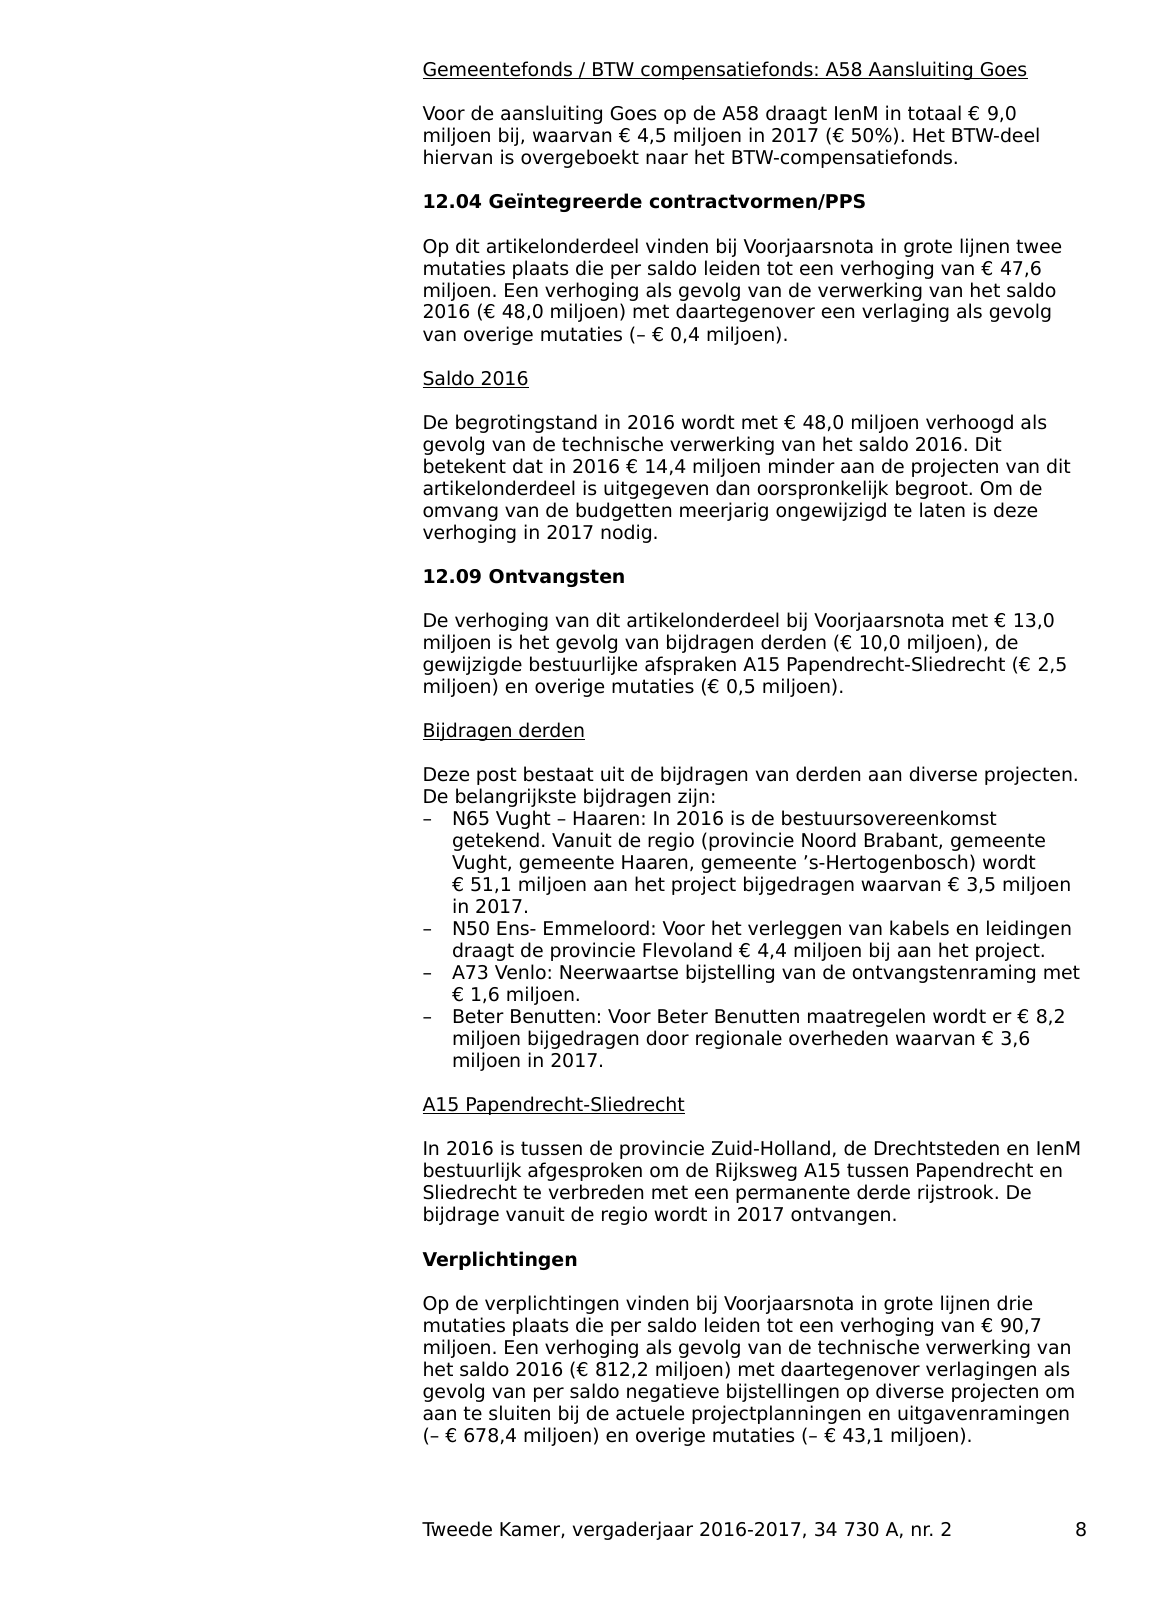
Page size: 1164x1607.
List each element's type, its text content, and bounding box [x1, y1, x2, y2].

text De begrotingstand in 2016 wordt met € 48,0 miljoen verhoogd als gevolg van de technische verwerking van het saldo 2016. Dit betekent dat in 2016 € 14,4 miljoen minder aan de projecten van dit artikelonderdeel is uitgegeven dan oorspronkelijk begroot. Om de omvang van de budgetten meerjarig ongewijzigd te laten is deze verhoging in 2017 nodig. [422, 412, 1087, 544]
subtitle A15 Papendrecht-Sliedrecht [422, 1094, 1087, 1116]
text Op de verplichtingen vinden bij Voorjaarsnota in grote lijnen drie mutaties plaats die per saldo leiden tot een verhoging van € 90,7 miljoen. Een verhoging als gevolg van de technische verwerking van het saldo 2016 (€ 812,2 miljoen) met daartegenover verlagingen als gevolg van per saldo negatieve bijstellingen op diverse projecten om aan te sluiten bij de actuele projectplanningen en uitgavenramingen (– € 678,4 miljoen) en overige mutaties (– € 43,1 miljoen). [422, 1293, 1087, 1446]
text In 2016 is tussen de provincie Zuid-Holland, de Drechtsteden en IenM bestuurlijk afgesproken om de Rijksweg A15 tussen Papendrecht en Sliedrecht te verbreden met een permanente derde rijstrook. De bijdrage vanuit de regio wordt in 2017 ontvangen. [422, 1138, 1087, 1226]
subtitle Bijdragen derden [422, 720, 1087, 742]
subtitle 12.04 Geïntegreerde contractvormen/PPS [422, 191, 1087, 213]
subtitle Saldo 2016 [422, 368, 1087, 389]
subtitle 12.09 Ontvangsten [422, 566, 1087, 588]
text Voor de aansluiting Goes op de A58 draagt IenM in totaal € 9,0 miljoen bij, waarvan € 4,5 miljoen in 2017 (€ 50%). Het BTW-deel hiervan is overgeboekt naar het BTW-compensatiefonds. [422, 103, 1087, 169]
text – N50 Ens- Emmeloord: Voor het verleggen van kabels en leidingen draagt de provincie Flevoland € 4,4 miljoen bij aan het project. [422, 918, 1087, 962]
text – A73 Venlo: Neerwaartse bijstelling van de ontvangstenraming met € 1,6 miljoen. [422, 962, 1087, 1006]
text De verhoging van dit artikelonderdeel bij Voorjaarsnota met € 13,0 miljoen is het gevolg van bijdragen derden (€ 10,0 miljoen), de gewijzigde bestuurlijke afspraken A15 Papendrecht-Sliedrecht (€ 2,5 miljoen) en overige mutaties (€ 0,5 miljoen). [422, 610, 1087, 698]
text Deze post bestaat uit de bijdragen van derden aan diverse projecten. De belangrijkste bijdragen zijn: [422, 764, 1087, 808]
subtitle Gemeentefonds / BTW compensatiefonds: A58 Aansluiting Goes [422, 59, 1087, 81]
subtitle Verplichtingen [422, 1248, 1087, 1270]
text – Beter Benutten: Voor Beter Benutten maatregelen wordt er € 8,2 miljoen bijgedragen door regionale overheden waarvan € 3,6 miljoen in 2017. [422, 1006, 1087, 1072]
text – N65 Vught – Haaren: In 2016 is de bestuursovereenkomst getekend. Vanuit de regio (provincie Noord Brabant, gemeente Vught, gemeente Haaren, gemeente ’s-Hertogenbosch) wordt € 51,1 miljoen aan het project bijgedragen waarvan € 3,5 miljoen in 2017. [422, 808, 1087, 918]
text Op dit artikelonderdeel vinden bij Voorjaarsnota in grote lijnen twee mutaties plaats die per saldo leiden tot een verhoging van € 47,6 miljoen. Een verhoging als gevolg van de verwerking van het saldo 2016 (€ 48,0 miljoen) met daartegenover een verlaging als gevolg van overige mutaties (– € 0,4 miljoen). [422, 236, 1087, 345]
